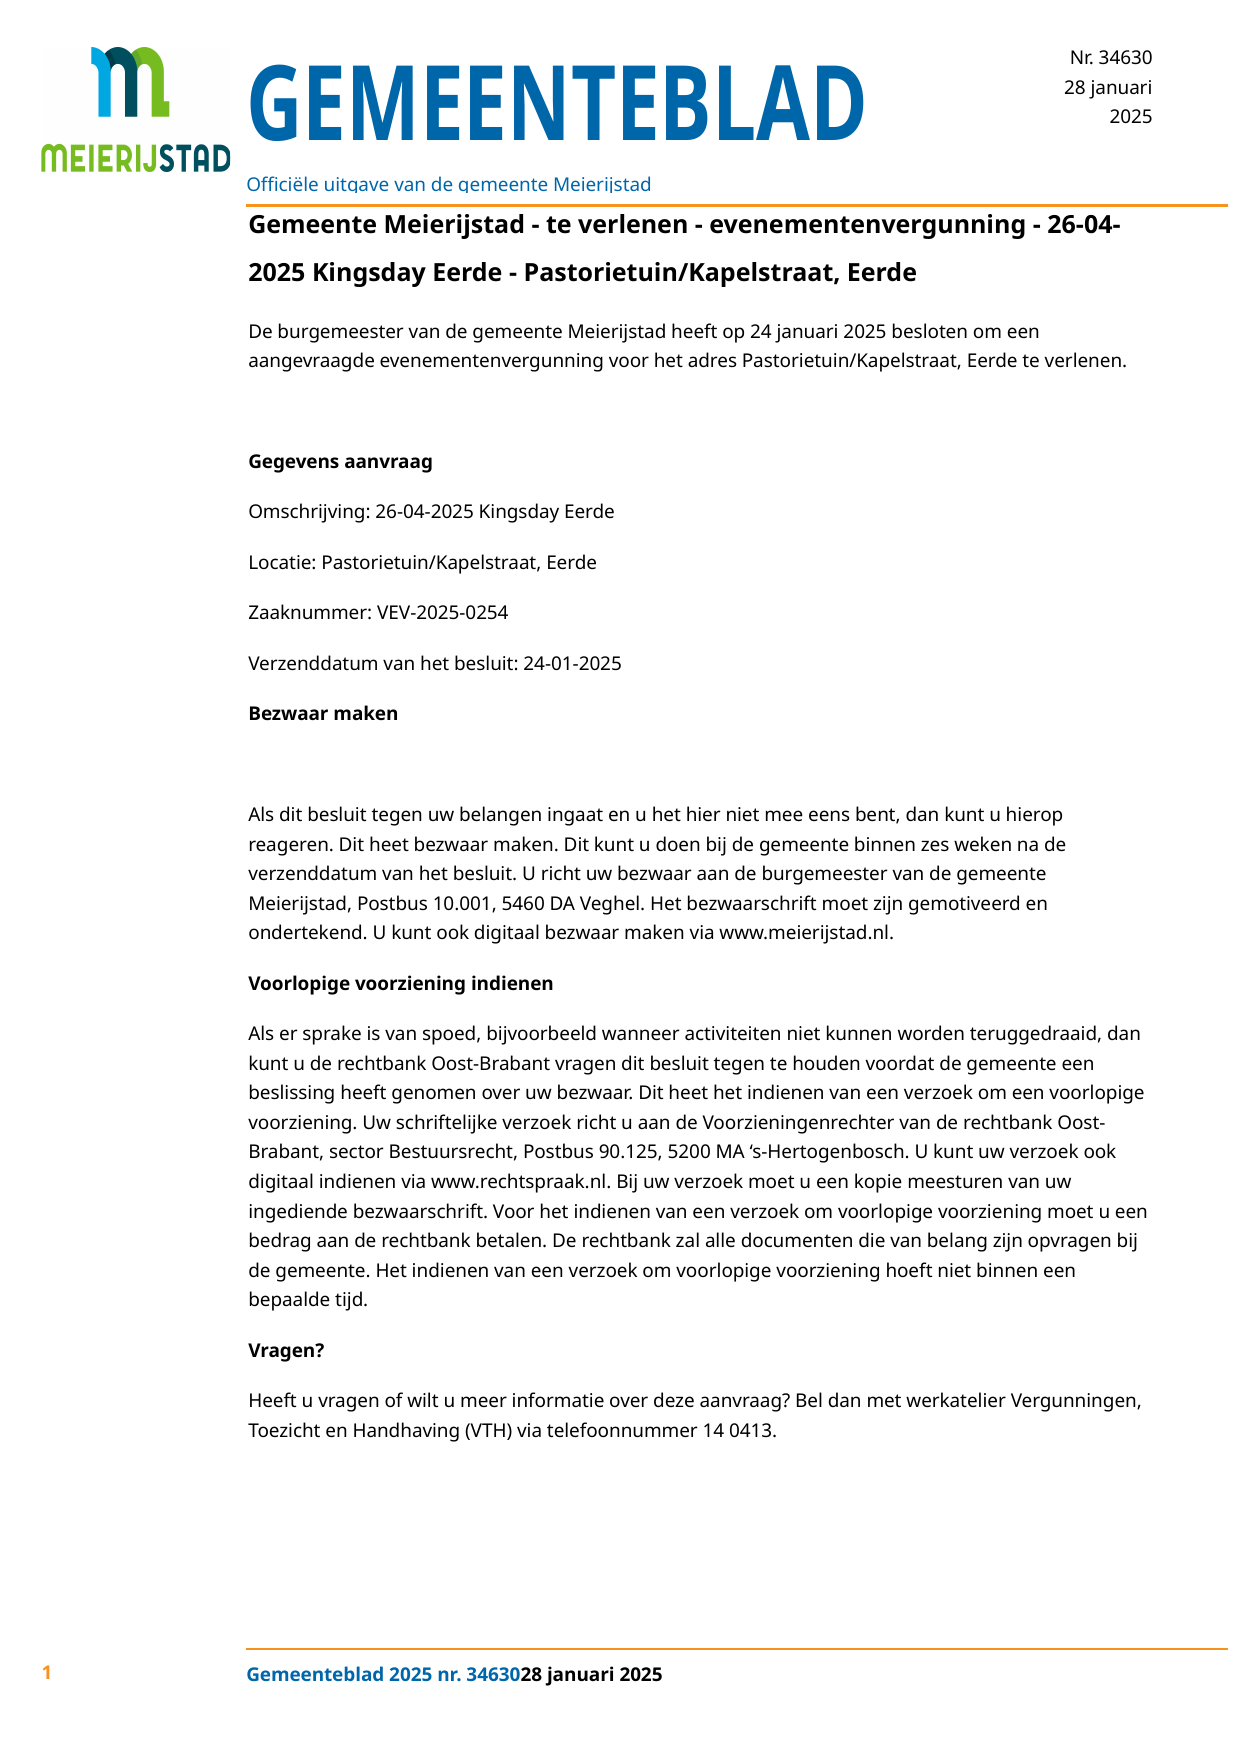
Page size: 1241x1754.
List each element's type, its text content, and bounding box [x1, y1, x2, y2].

text De burgemeester van de gemeente Meierijstad heeft op 24 januari 2025 besloten om een aangevraagde evenementenvergunning voor het adres Pastorietuin/Kapelstraat, Eerde te verlenen. [248, 318, 1152, 373]
picture [41, 47, 231, 172]
text Locatie: Pastorietuin/Kapelstraat, Eerde [248, 549, 1152, 575]
text Heeft u vragen of wilt u meer informatie over deze aanvraag? Bel dan met werkatelier Vergunningen, Toezicht en Handhaving (VTH) via telefoonnummer 14 0413. [248, 1387, 1152, 1443]
text Omschrijving: 26-04-2025 Kingsday Eerde [248, 499, 1152, 524]
text Zaaknummer: VEV-2025-0254 [248, 599, 1152, 625]
text Vragen? [248, 1337, 1152, 1363]
text Als er sprake is van spoed, bijvoorbeeld wanneer activiteiten niet kunnen worden teruggedraaid, dan kunt u de rechtbank Oost-Brabant vragen dit besluit tegen te houden voordat de gemeente een beslissing heeft genomen over uw bezwaar. Dit heet het indienen van een verzoek om een voorlopige voorziening. Uw schriftelijke verzoek richt u aan de Voorzieningenrechter van de rechtbank Oost-Brabant, sector Bestuursrecht, Postbus 90.125, 5200 MA ‘s-Hertogenbosch. U kunt uw verzoek ook digitaal indienen via www.rechtspraak.nl. Bij uw verzoek moet u een kopie meesturen van uw ingediende bezwaarschrift. Voor het indienen van een verzoek om voorlopige voorziening moet u een bedrag aan de rechtbank betalen. De rechtbank zal alle documenten die van belang zijn opvragen bij de gemeente. Het indienen van een verzoek om voorlopige voorziening hoeft niet binnen een bepaalde tijd. [248, 1020, 1152, 1312]
text Voorlopige voorziening indienen [248, 970, 1152, 996]
text Gemeente Meierijstad - te verlenen - evenementenvergunning - 26-04-2025 Kingsday Eerde - Pastorietuin/Kapelstraat, Eerde [248, 207, 1152, 288]
text Verzenddatum van het besluit: 24-01-2025 [248, 650, 1152, 676]
text Als dit besluit tegen uw belangen ingaat en u het hier niet mee eens bent, dan kunt u hierop reageren. Dit heet bezwaar maken. Dit kunt u doen bij de gemeente binnen zes weken na de verzenddatum van het besluit. U richt uw bezwaar aan de burgemeester van de gemeente Meierijstad, Postbus 10.001, 5460 DA Veghel. Het bezwaarschrift moet zijn gemotiveerd en ondertekend. U kunt ook digitaal bezwaar maken via www.meierijstad.nl. [248, 801, 1152, 945]
text Bezwaar maken [248, 700, 1152, 726]
text Gegevens aanvraag [248, 448, 1152, 474]
